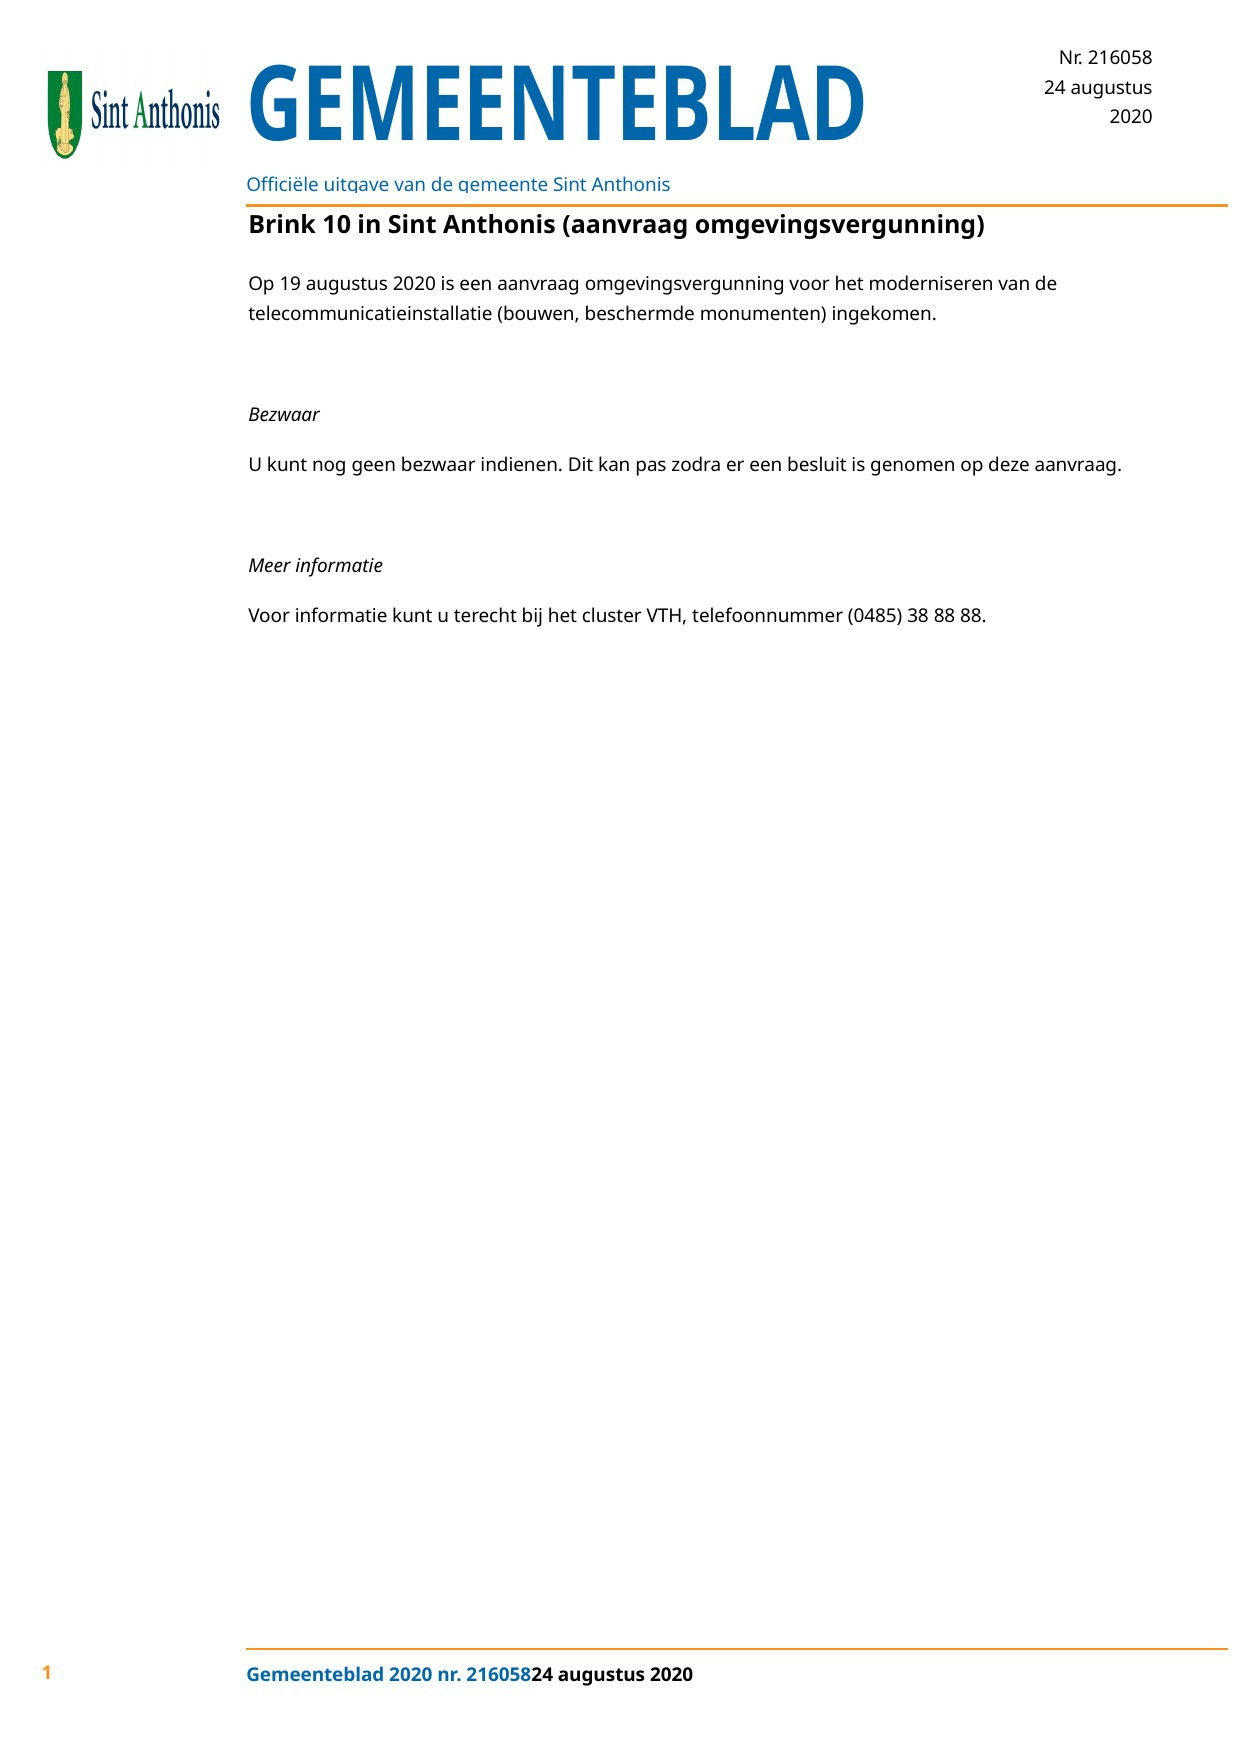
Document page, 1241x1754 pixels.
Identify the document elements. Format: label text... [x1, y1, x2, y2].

picture [41, 47, 231, 172]
text Op 19 augustus 2020 is een aanvraag omgevingsvergunning voor het moderniseren van de telecommunicatieinstallatie (bouwen, beschermde monumenten) ingekomen. [248, 270, 1152, 326]
text Brink 10 in Sint Anthonis (aanvraag omgevingsvergunning) [248, 207, 1152, 241]
text Voor informatie kunt u terecht bij het cluster VTH, telefoonnummer (0485) 38 88 88. [248, 602, 1152, 628]
text Bezwaar [248, 401, 1152, 426]
text Meer informatie [248, 552, 1152, 578]
text U kunt nog geen bezwaar indienen. Dit kan pas zodra er een besluit is genomen op deze aanvraag. [248, 451, 1152, 477]
